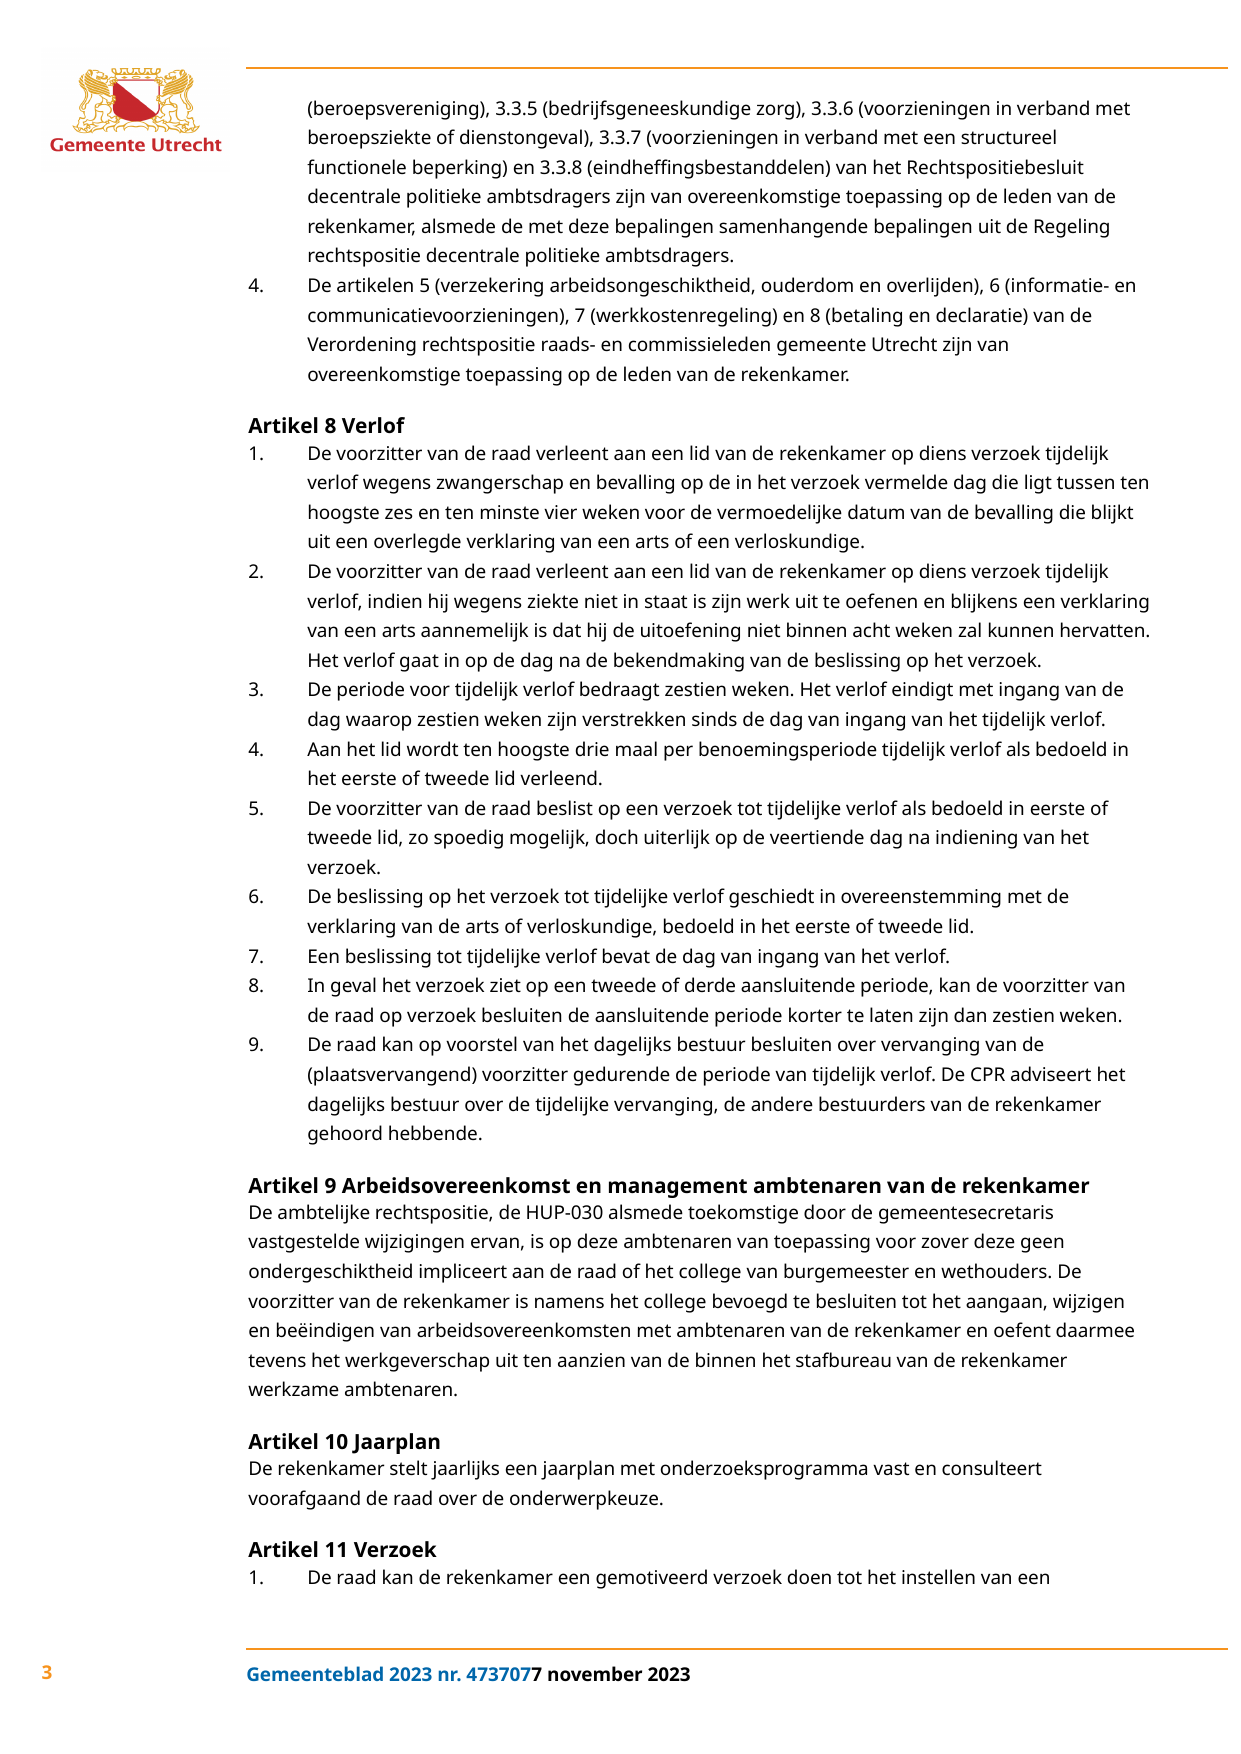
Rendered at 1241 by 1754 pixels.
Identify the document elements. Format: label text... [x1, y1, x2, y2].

list De raad kan de rekenkamer een gemotiveerd verzoek doen tot het instellen van een [248, 1564, 1152, 1590]
list De voorzitter van de raad beslist op een verzoek tot tijdelijke verlof als bedoeld in eerste of tweede lid, zo spoedig mogelijk, doch uiterlijk op de veertiende dag na indiening van het verzoek. [248, 795, 1152, 880]
list De artikelen 5 (verzekering arbeidsongeschiktheid, ouderdom en overlijden), 6 (informatie- en communicatievoorzieningen), 7 (werkkostenregeling) en 8 (betaling en declaratie) van de Verordening rechtspositie raads- en commissieleden gemeente Utrecht zijn van overeenkomstige toepassing op de leden van de rekenkamer. [248, 272, 1152, 387]
text Artikel 11 Verzoek [248, 1536, 1152, 1564]
list (beroepsvereniging), 3.3.5 (bedrijfsgeneeskundige zorg), 3.3.6 (voorzieningen in verband met beroepsziekte of dienstongeval), 3.3.7 (voorzieningen in verband met een structureel functionele beperking) en 3.3.8 (eindheffingsbestanddelen) van het Rechtspositiebesluit decentrale politieke ambtsdragers zijn van overeenkomstige toepassing op de leden van de rekenkamer, alsmede de met deze bepalingen samenhangende bepalingen uit de Regeling rechtspositie decentrale politieke ambtsdragers. [248, 95, 1152, 268]
list Aan het lid wordt ten hoogste drie maal per benoemingsperiode tijdelijk verlof als bedoeld in het eerste of tweede lid verleend. [248, 736, 1152, 791]
list De periode voor tijdelijk verlof bedraagt zestien weken. Het verlof eindigt met ingang van de dag waarop zestien weken zijn verstrekken sinds de dag van ingang van het tijdelijk verlof. [248, 677, 1152, 732]
list De voorzitter van de raad verleent aan een lid van de rekenkamer op diens verzoek tijdelijk verlof, indien hij wegens ziekte niet in staat is zijn werk uit te oefenen en blijkens een verklaring van een arts aannemelijk is dat hij de uitoefening niet binnen acht weken zal kunnen hervatten. Het verlof gaat in op de dag na de bekendmaking van de beslissing op het verzoek. [248, 558, 1152, 673]
list De raad kan op voorstel van het dagelijks bestuur besluiten over vervanging van de (plaatsvervangend) voorzitter gedurende de periode van tijdelijk verlof. De CPR adviseert het dagelijks bestuur over de tijdelijke vervanging, de andere bestuurders van de rekenkamer gehoord hebbende. [248, 1032, 1152, 1146]
list Een beslissing tot tijdelijke verlof bevat de dag van ingang van het verlof. [248, 943, 1152, 968]
text De rekenkamer stelt jaarlijks een jaarplan met onderzoeksprogramma vast en consulteert voorafgaand de raad over de onderwerpkeuze. [248, 1456, 1152, 1511]
text Artikel 10 Jaarplan [248, 1427, 1152, 1456]
text De ambtelijke rechtspositie, de HUP-030 alsmede toekomstige door de gemeentesecretaris vastgestelde wijzigingen ervan, is op deze ambtenaren van toepassing voor zover deze geen ondergeschiktheid impliceert aan de raad of het college van burgemeester en wethouders. De voorzitter van de rekenkamer is namens het college bevoegd te besluiten tot het aangaan, wijzigen en beëindigen van arbeidsovereenkomsten met ambtenaren van de rekenkamer en oefent daarmee tevens het werkgeverschap uit ten aanzien van de binnen het stafbureau van de rekenkamer werkzame ambtenaren. [248, 1199, 1152, 1402]
list De beslissing op het verzoek tot tijdelijke verlof geschiedt in overeenstemming met de verklaring van de arts of verloskundige, bedoeld in het eerste of tweede lid. [248, 884, 1152, 939]
text Artikel 8 Verlof [248, 411, 1152, 440]
text Artikel 9 Arbeidsovereenkomst en management ambtenaren van de rekenkamer [248, 1171, 1152, 1199]
list In geval het verzoek ziet op een tweede of derde aansluitende periode, kan de voorzitter van de raad op verzoek besluiten de aansluitende periode korter te laten zijn dan zestien weken. [248, 972, 1152, 1028]
list De voorzitter van de raad verleent aan een lid van de rekenkamer op diens verzoek tijdelijk verlof wegens zwangerschap en bevalling op de in het verzoek vermelde dag die ligt tussen ten hoogste zes en ten minste vier weken voor de vermoedelijke datum van de bevalling die blijkt uit een overlegde verklaring van een arts of een verloskundige. [248, 440, 1152, 554]
picture [41, 47, 231, 172]
